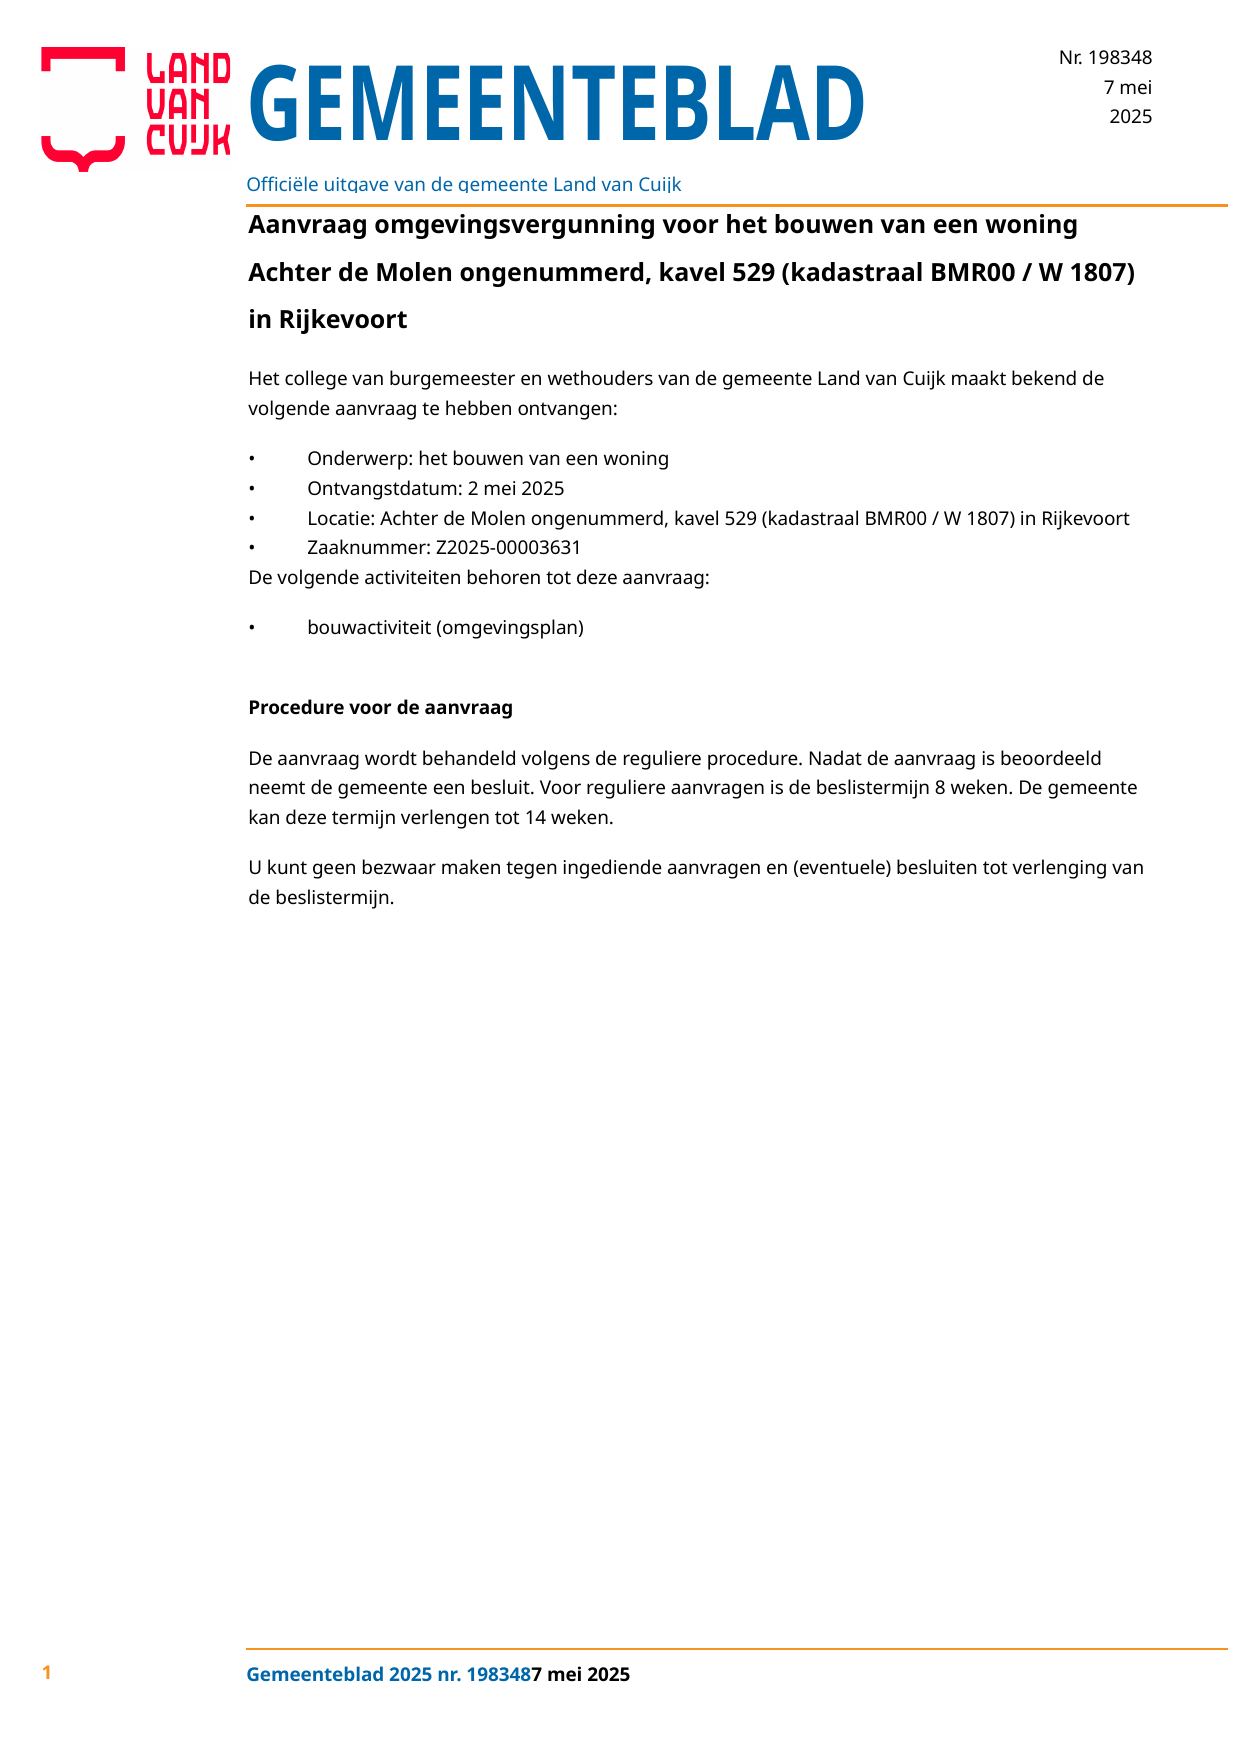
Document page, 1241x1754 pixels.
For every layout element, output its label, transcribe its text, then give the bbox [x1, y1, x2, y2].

text Procedure voor de aanvraag [248, 694, 1152, 720]
text Aanvraag omgevingsvergunning voor het bouwen van een woning Achter de Molen ongenummerd, kavel 529 (kadastraal BMR00 / W 1807) in Rijkevoort [248, 207, 1152, 336]
list Locatie: Achter de Molen ongenummerd, kavel 529 (kadastraal BMR00 / W 1807) in Rijkevoort [248, 505, 1152, 530]
text De volgende activiteiten behoren tot deze aanvraag: [248, 564, 1152, 589]
list bouwactiviteit (omgevingsplan) [248, 614, 1152, 640]
text U kunt geen bezwaar maken tegen ingediende aanvragen en (eventuele) besluiten tot verlenging van de beslistermijn. [248, 854, 1152, 909]
text Het college van burgemeester en wethouders van de gemeente Land van Cuijk maakt bekend de volgende aanvraag te hebben ontvangen: [248, 366, 1152, 421]
text De aanvraag wordt behandeld volgens de reguliere procedure. Nadat de aanvraag is beoordeeld neemt de gemeente een besluit. Voor reguliere aanvragen is de beslistermijn 8 weken. De gemeente kan deze termijn verlengen tot 14 weken. [248, 745, 1152, 829]
list Onderwerp: het bouwen van een woning [248, 446, 1152, 471]
list Ontvangstdatum: 2 mei 2025 [248, 475, 1152, 501]
list Zaaknummer: Z2025-00003631 [248, 534, 1152, 560]
picture [41, 47, 231, 172]
